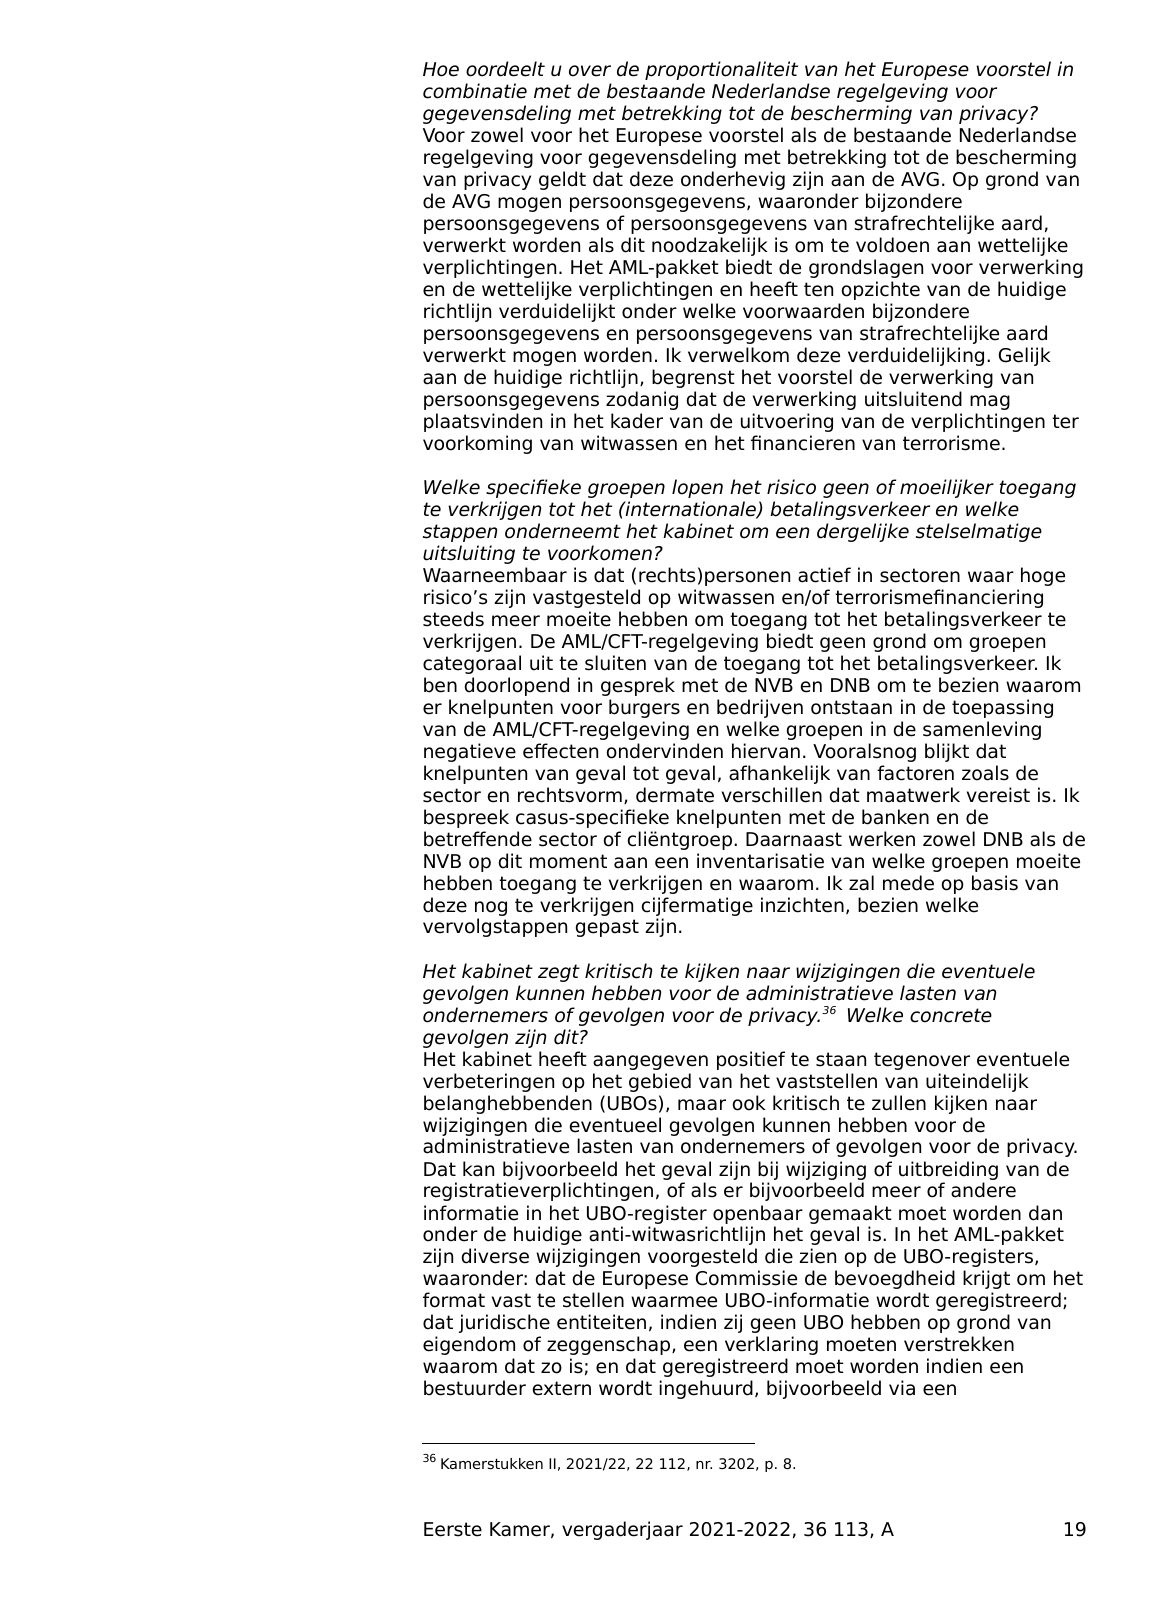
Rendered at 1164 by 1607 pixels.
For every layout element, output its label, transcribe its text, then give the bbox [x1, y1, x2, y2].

text Welke specifieke groepen lopen het risico geen of moeilijker toegang te verkrijgen tot het (internationale) betalingsverkeer en welke stappen onderneemt het kabinet om een dergelijke stelselmatige uitsluiting te voorkomen? [422, 477, 1087, 565]
text Waarneembaar is dat (rechts)personen actief in sectoren waar hoge risico’s zijn vastgesteld op witwassen en/of terrorismefinanciering steeds meer moeite hebben om toegang tot het betalingsverkeer te verkrijgen. De AML/CFT-regelgeving biedt geen grond om groepen categoraal uit te sluiten van de toegang tot het betalingsverkeer. Ik ben doorlopend in gesprek met de NVB en DNB om te bezien waarom er knelpunten voor burgers en bedrijven ontstaan in de toepassing van de AML/CFT-regelgeving en welke groepen in de samenleving negatieve effecten ondervinden hiervan. Vooralsnog blijkt dat knelpunten van geval tot geval, afhankelijk van factoren zoals de sector en rechtsvorm, dermate verschillen dat maatwerk vereist is. Ik bespreek casus-specifieke knelpunten met de banken en de betreffende sector of cliëntgroep. Daarnaast werken zowel DNB als de NVB op dit moment aan een inventarisatie van welke groepen moeite hebben toegang te verkrijgen en waarom. Ik zal mede op basis van deze nog te verkrijgen cijfermatige inzichten, bezien welke vervolgstappen gepast zijn. [422, 565, 1087, 938]
text Het kabinet heeft aangegeven positief te staan tegenover eventuele verbeteringen op het gebied van het vaststellen van uiteindelijk belanghebbenden (UBOs), maar ook kritisch te zullen kijken naar wijzigingen die eventueel gevolgen kunnen hebben voor de administratieve lasten van ondernemers of gevolgen voor de privacy. Dat kan bijvoorbeeld het geval zijn bij wijziging of uitbreiding van de registratieverplichtingen, of als er bijvoorbeeld meer of andere informatie in het UBO-register openbaar gemaakt moet worden dan onder de huidige anti-witwasrichtlijn het geval is. In het AML-pakket zijn diverse wijzigingen voorgesteld die zien op de UBO-registers, waaronder: dat de Europese Commissie de bevoegdheid krijgt om het format vast te stellen waarmee UBO-informatie wordt geregistreerd; dat juridische entiteiten, indien zij geen UBO hebben op grond van eigendom of zeggenschap, een verklaring moeten verstrekken waarom dat zo is; en dat geregistreerd moet worden indien een bestuurder extern wordt ingehuurd, bijvoorbeeld via een [422, 1048, 1087, 1400]
text Kamerstukken II, 2021/22, 22 112, nr. 3202, p. 8. [422, 1452, 1087, 1474]
text Voor zowel voor het Europese voorstel als de bestaande Nederlandse regelgeving voor gegevensdeling met betrekking tot de bescherming van privacy geldt dat deze onderhevig zijn aan de AVG. Op grond van de AVG mogen persoonsgegevens, waaronder bijzondere persoonsgegevens of persoonsgegevens van strafrechtelijke aard, verwerkt worden als dit noodzakelijk is om te voldoen aan wettelijke verplichtingen. Het AML-pakket biedt de grondslagen voor verwerking en de wettelijke verplichtingen en heeft ten opzichte van de huidige richtlijn verduidelijkt onder welke voorwaarden bijzondere persoonsgegevens en persoonsgegevens van strafrechtelijke aard verwerkt mogen worden. Ik verwelkom deze verduidelijking. Gelijk aan de huidige richtlijn, begrenst het voorstel de verwerking van persoonsgegevens zodanig dat de verwerking uitsluitend mag plaatsvinden in het kader van de uitvoering van de verplichtingen ter voorkoming van witwassen en het financieren van terrorisme. [422, 125, 1087, 455]
text Het kabinet zegt kritisch te kijken naar wijzigingen die eventuele gevolgen kunnen hebben voor de administratieve lasten van ondernemers of gevolgen voor de privacy. Welke concrete gevolgen zijn dit? [422, 961, 1087, 1048]
text Hoe oordeelt u over de proportionaliteit van het Europese voorstel in combinatie met de bestaande Nederlandse regelgeving voor gegevensdeling met betrekking tot de bescherming van privacy? [422, 59, 1087, 125]
